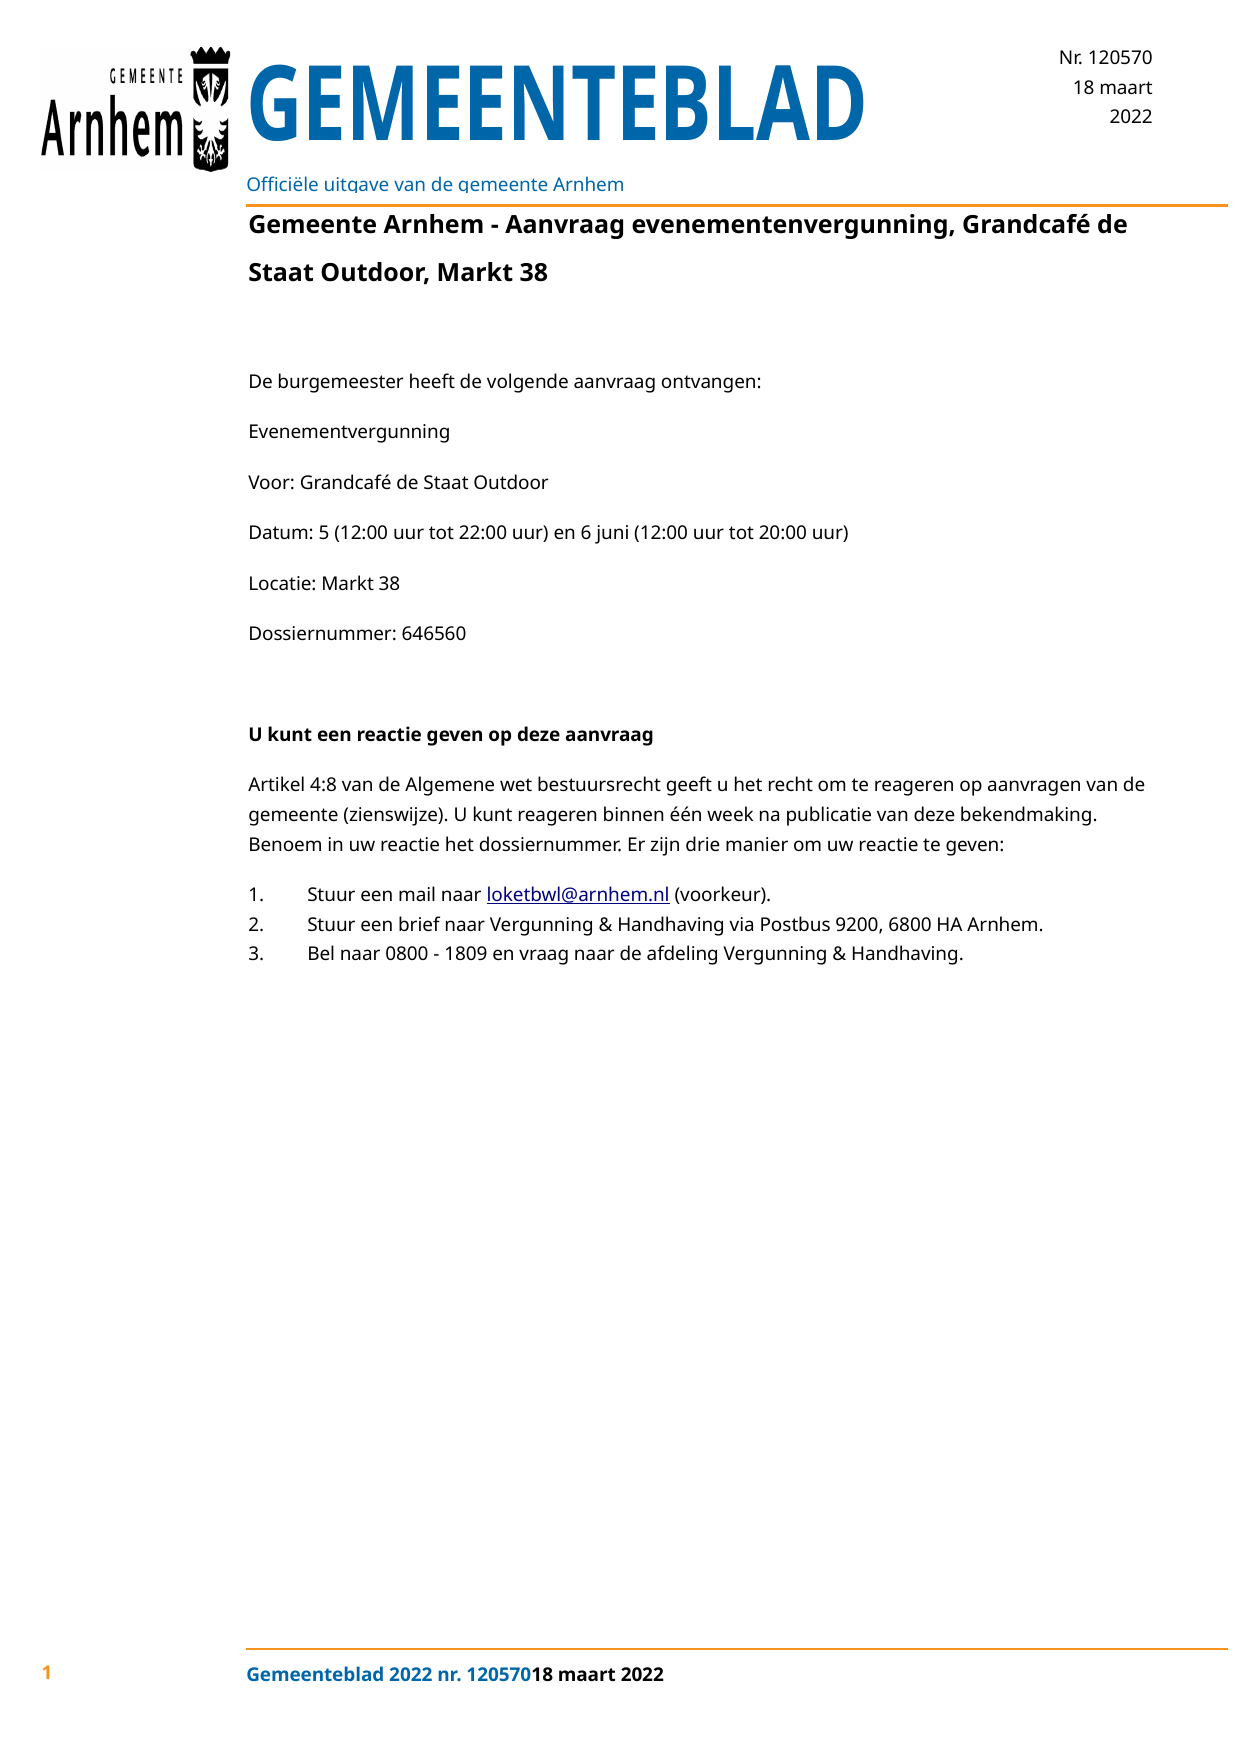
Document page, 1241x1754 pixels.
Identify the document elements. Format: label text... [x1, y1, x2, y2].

text Artikel 4:8 van de Algemene wet bestuursrecht geeft u het recht om te reageren op aanvragen van de gemeente (zienswijze). U kunt reageren binnen één week na publicatie van deze bekendmaking. Benoem in uw reactie het dossiernummer. Er zijn drie manier om uw reactie te geven: [248, 772, 1152, 857]
list Stuur een mail naar loketbwl@arnhem.nl (voorkeur). [248, 881, 1152, 907]
text Evenementvergunning [248, 419, 1152, 444]
text Locatie: Markt 38 [248, 570, 1152, 596]
list Stuur een brief naar Vergunning & Handhaving via Postbus 9200, 6800 HA Arnhem. [248, 911, 1152, 937]
text Datum: 5 (12:00 uur tot 22:00 uur) en 6 juni (12:00 uur tot 20:00 uur) [248, 519, 1152, 545]
list Bel naar 0800 - 1809 en vraag naar de afdeling Vergunning & Handhaving. [248, 940, 1152, 966]
picture [41, 47, 231, 172]
text Gemeente Arnhem - Aanvraag evenementenvergunning, Grandcafé de Staat Outdoor, Markt 38 [248, 207, 1152, 288]
text Dossiernummer: 646560 [248, 620, 1152, 646]
text De burgemeester heeft de volgende aanvraag ontvangen: [248, 368, 1152, 394]
text U kunt een reactie geven op deze aanvraag [248, 721, 1152, 747]
text Voor: Grandcafé de Staat Outdoor [248, 469, 1152, 495]
